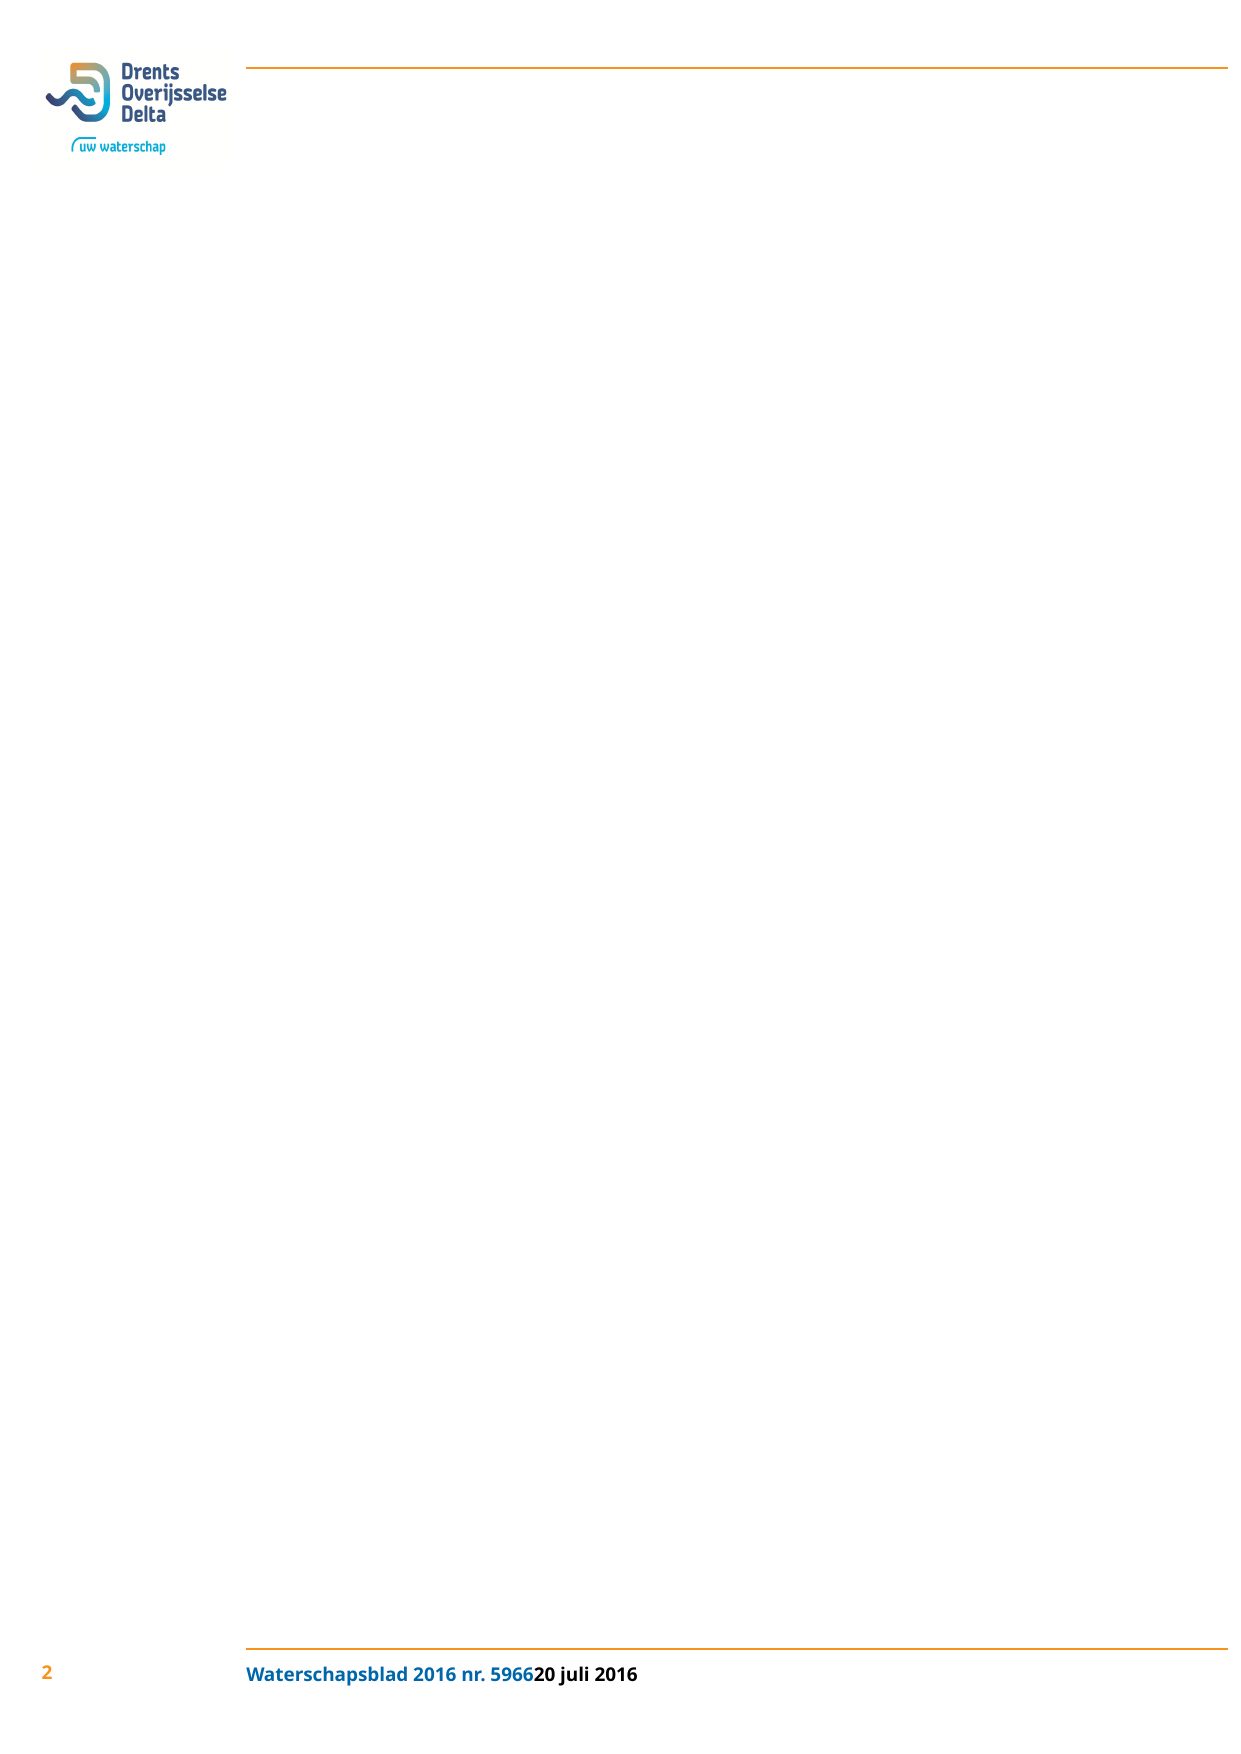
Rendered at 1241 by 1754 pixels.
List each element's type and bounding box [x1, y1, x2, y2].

picture [41, 47, 231, 172]
